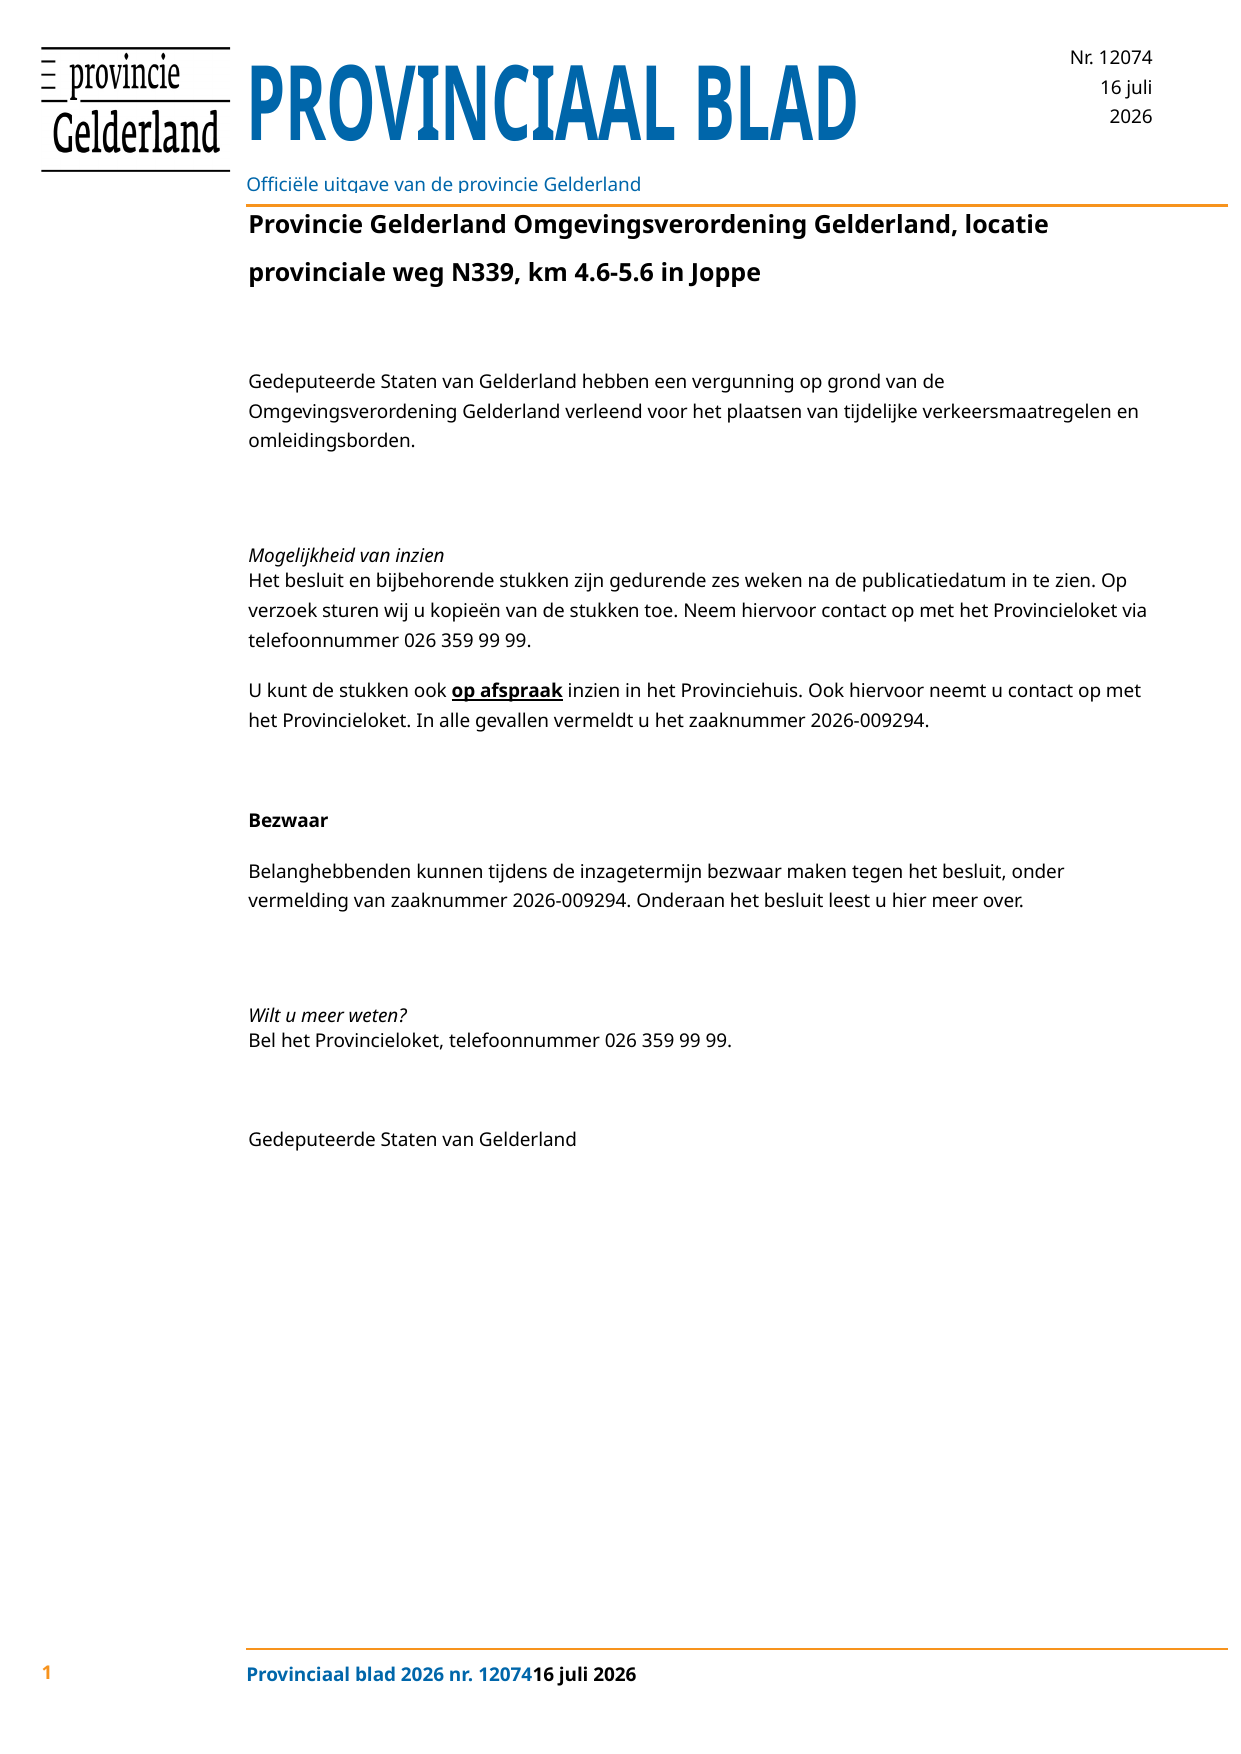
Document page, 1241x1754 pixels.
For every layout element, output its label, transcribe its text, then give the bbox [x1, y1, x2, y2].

picture [41, 47, 231, 172]
text Bel het Provincieloket, telefoonnummer 026 359 99 99. [248, 1028, 1152, 1053]
text Wilt u meer weten? [248, 1002, 1152, 1028]
text Provincie Gelderland Omgevingsverordening Gelderland, locatie provinciale weg N339, km 4.6-5.6 in Joppe [248, 207, 1152, 288]
text Gedeputeerde Staten van Gelderland [248, 1126, 1152, 1152]
text Het besluit en bijbehorende stukken zijn gedurende zes weken na de publicatiedatum in te zien. Op verzoek sturen wij u kopieën van de stukken toe. Neem hiervoor contact op met het Provincieloket via telefoonnummer 026 359 99 99. [248, 568, 1152, 652]
text Mogelijkheid van inzien [248, 542, 1152, 568]
text Bezwaar [248, 808, 1152, 833]
text Gedeputeerde Staten van Gelderland hebben een vergunning op grond van de Omgevingsverordening Gelderland verleend voor het plaatsen van tijdelijke verkeersmaatregelen en omleidingsborden. [248, 368, 1152, 453]
text Belanghebbenden kunnen tijdens de inzagetermijn bezwaar maken tegen het besluit, onder vermelding van zaaknummer 2026-009294. Onderaan het besluit leest u hier meer over. [248, 858, 1152, 913]
text U kunt de stukken ook op afspraak inzien in het Provinciehuis. Ook hiervoor neemt u contact op met het Provincieloket. In alle gevallen vermeldt u het zaaknummer 2026-009294. [248, 677, 1152, 732]
